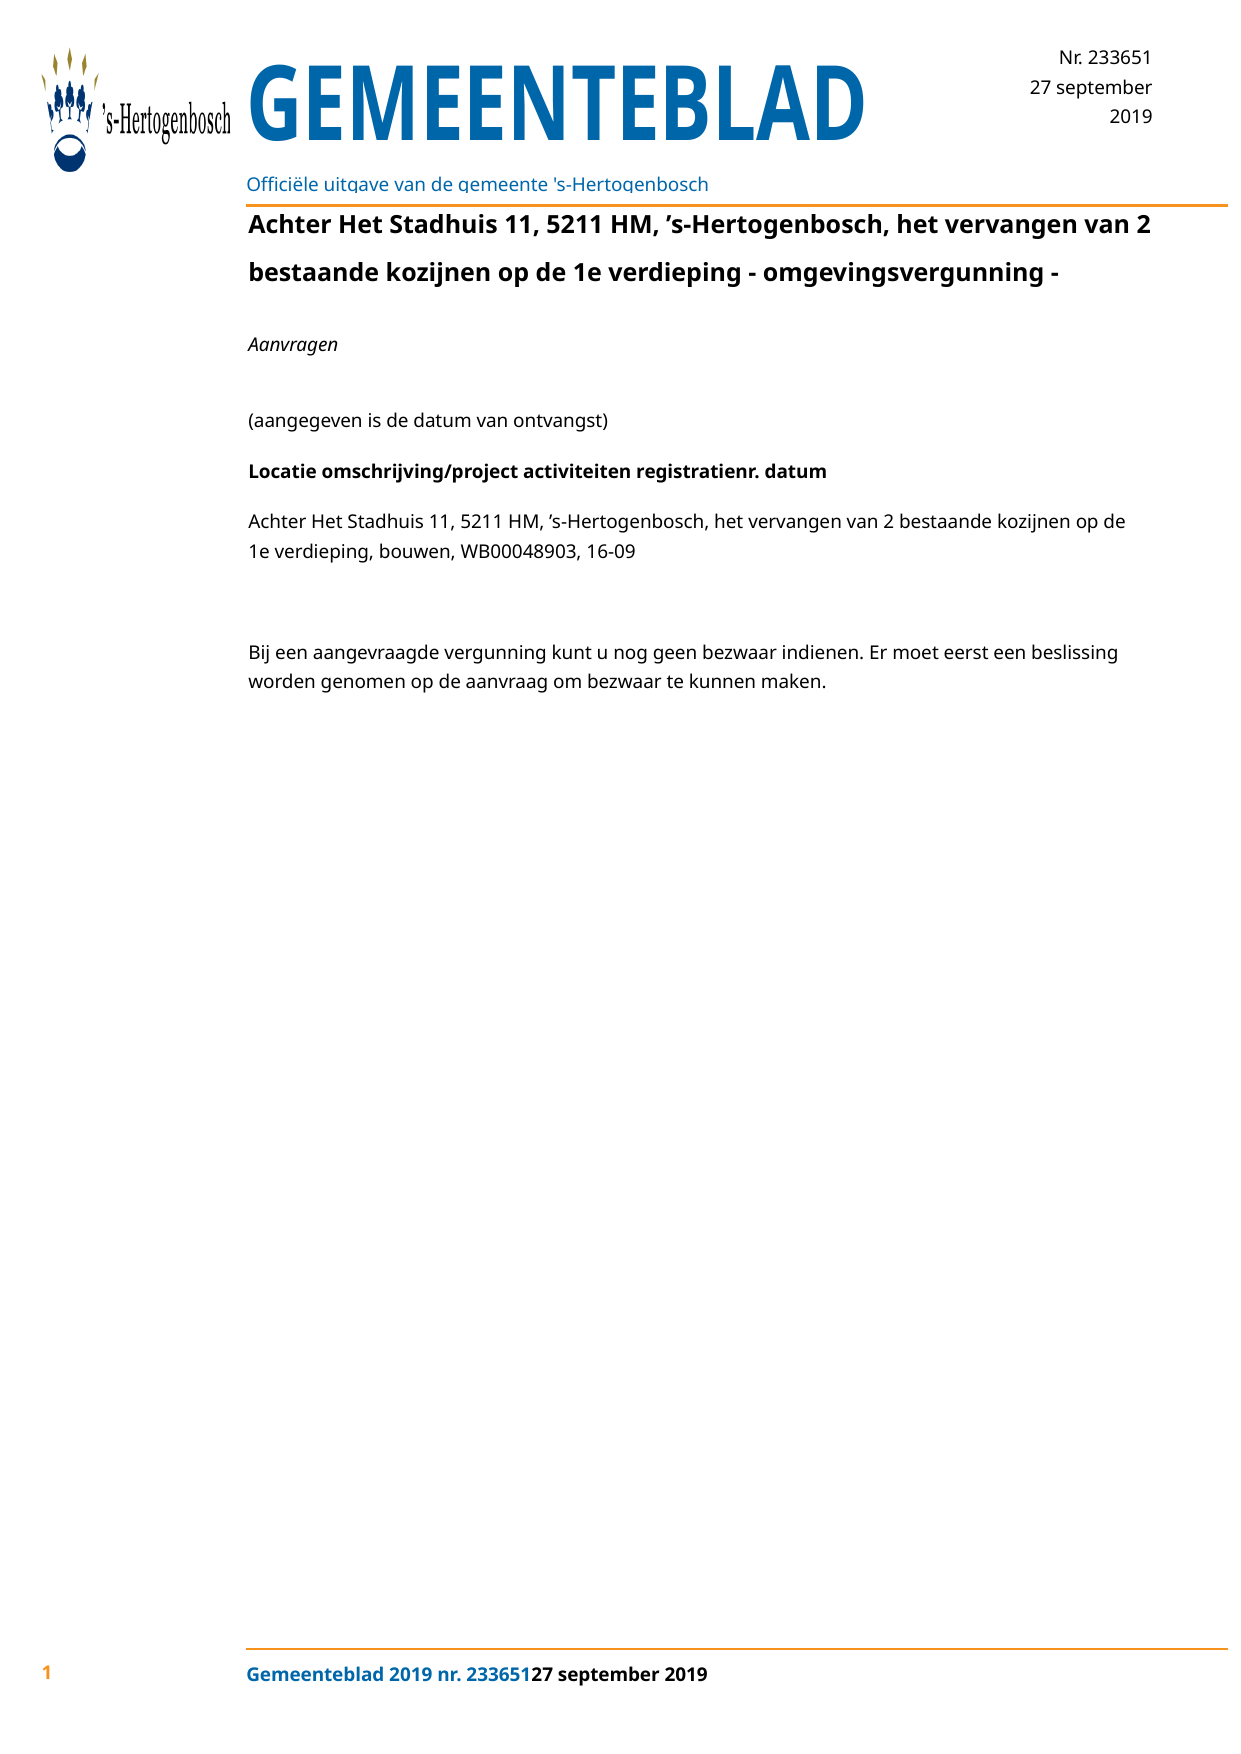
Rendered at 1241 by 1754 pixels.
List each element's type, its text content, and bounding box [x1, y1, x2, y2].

text Achter Het Stadhuis 11, 5211 HM, ’s-Hertogenbosch, het vervangen van 2 bestaande kozijnen op de 1e verdieping, bouwen, WB00048903, 16-09 [248, 508, 1152, 564]
text Aanvragen [248, 331, 1152, 357]
text (aangegeven is de datum van ontvangst) [248, 408, 1152, 433]
text Achter Het Stadhuis 11, 5211 HM, ’s-Hertogenbosch, het vervangen van 2 bestaande kozijnen op de 1e verdieping - omgevingsvergunning - [248, 207, 1152, 288]
text Bij een aangevraagde vergunning kunt u nog geen bezwaar indienen. Er moet eerst een beslissing worden genomen op de aanvraag om bezwaar te kunnen maken. [248, 639, 1152, 694]
text Locatie omschrijving/project activiteiten registratienr. datum [248, 458, 1152, 484]
picture [41, 47, 231, 172]
